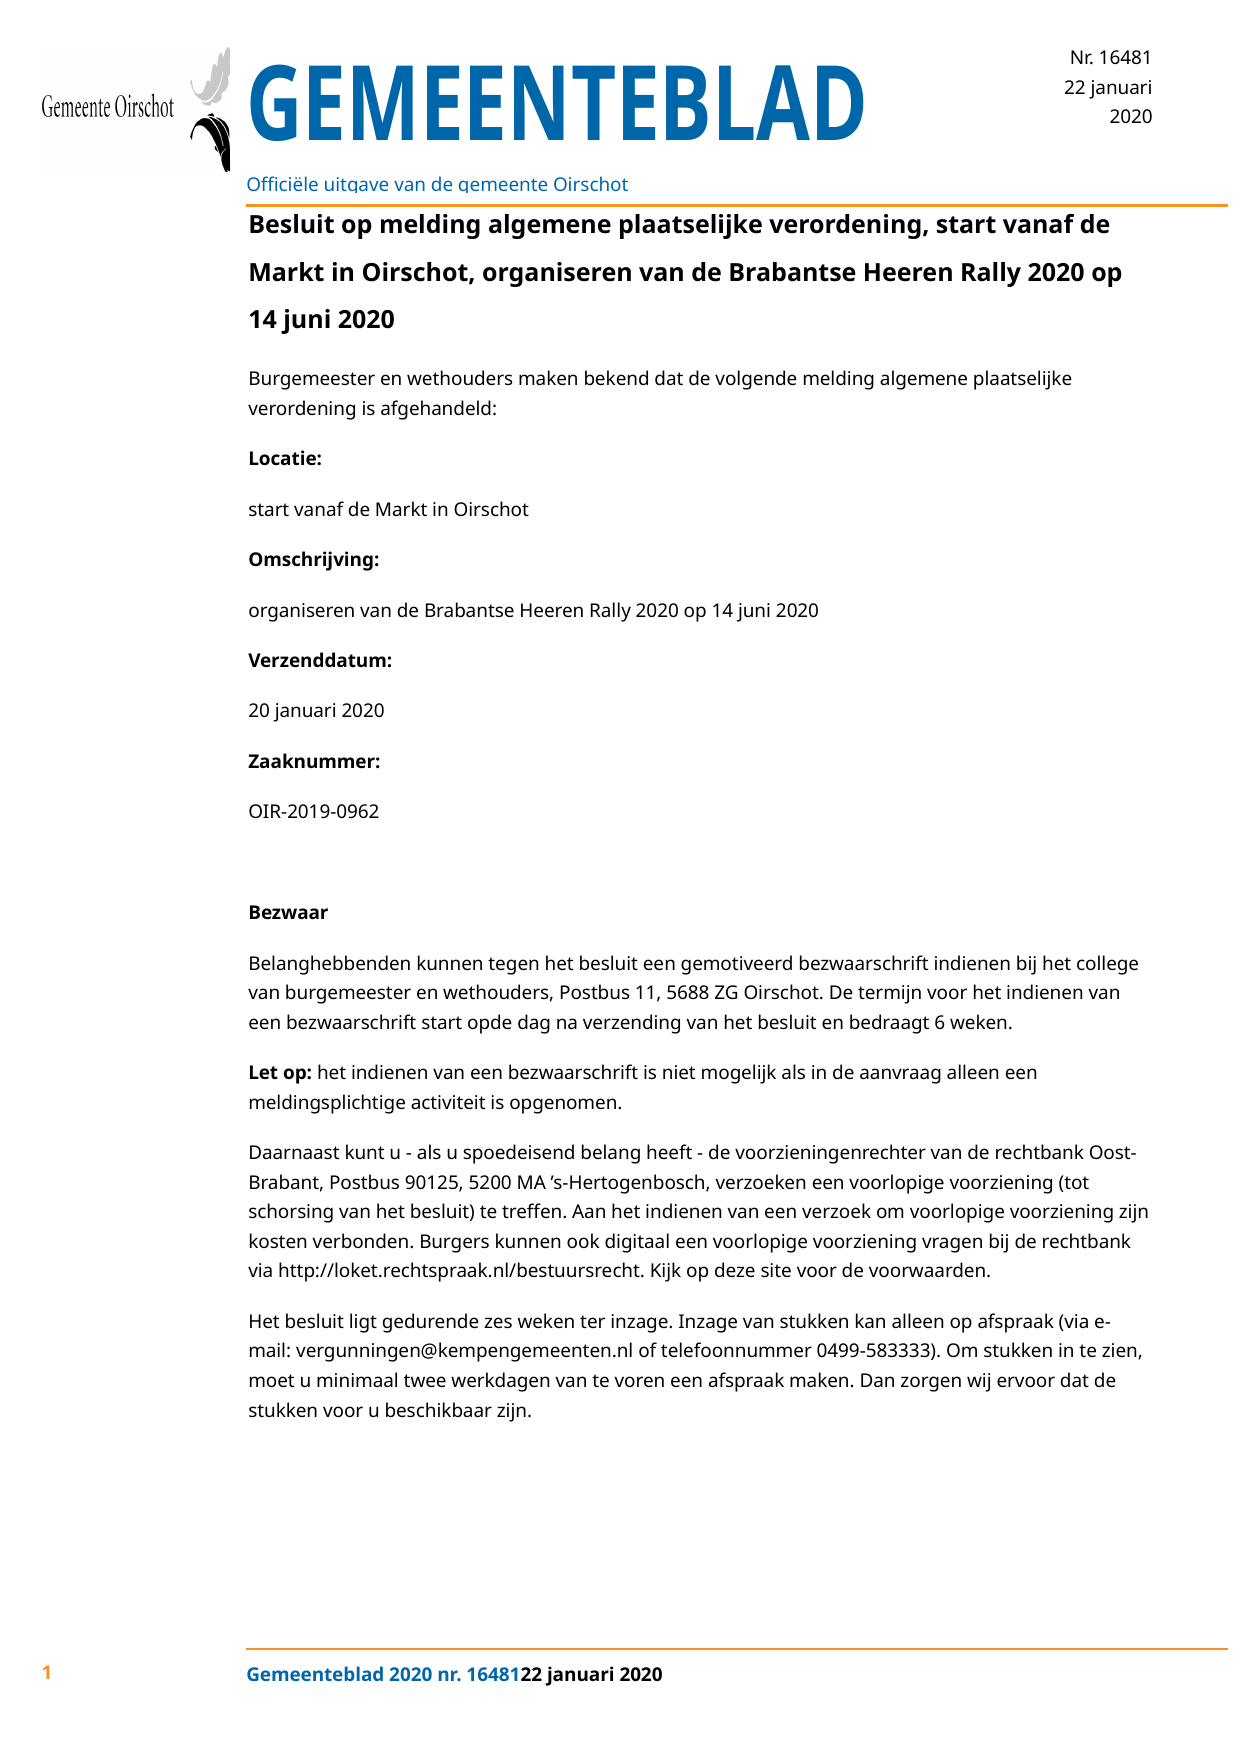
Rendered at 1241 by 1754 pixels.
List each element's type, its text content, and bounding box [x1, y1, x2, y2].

text Belanghebbenden kunnen tegen het besluit een gemotiveerd bezwaarschrift indienen bij het college van burgemeester en wethouders, Postbus 11, 5688 ZG Oirschot. De termijn voor het indienen van een bezwaarschrift start opde dag na verzending van het besluit en bedraagt 6 weken. [248, 950, 1152, 1034]
text Besluit op melding algemene plaatselijke verordening, start vanaf de Markt in Oirschot, organiseren van de Brabantse Heeren Rally 2020 op 14 juni 2020 [248, 207, 1152, 336]
text Locatie: [248, 446, 1152, 471]
text Daarnaast kunt u - als u spoedeisend belang heeft - de voorzieningenrechter van de rechtbank Oost-Brabant, Postbus 90125, 5200 MA ’s-Hertogenbosch, verzoeken een voorlopige voorziening (tot schorsing van het besluit) te treffen. Aan het indienen van een verzoek om voorlopige voorziening zijn kosten verbonden. Burgers kunnen ook digitaal een voorlopige voorziening vragen bij de rechtbank via http://loket.rechtspraak.nl/bestuursrecht. Kijk op deze site voor de voorwaarden. [248, 1139, 1152, 1283]
text organiseren van de Brabantse Heeren Rally 2020 op 14 juni 2020 [248, 597, 1152, 622]
text OIR-2019-0962 [248, 798, 1152, 824]
text 20 januari 2020 [248, 698, 1152, 723]
text Let op: het indienen van een bezwaarschrift is niet mogelijk als in de aanvraag alleen een meldingsplichtige activiteit is opgenomen. [248, 1059, 1152, 1114]
text Burgemeester en wethouders maken bekend dat de volgende melding algemene plaatselijke verordening is afgehandeld: [248, 366, 1152, 421]
text Het besluit ligt gedurende zes weken ter inzage. Inzage van stukken kan alleen op afspraak (via e-mail: vergunningen@kempengemeenten.nl of telefoonnummer 0499-583333). Om stukken in te zien, moet u minimaal twee werkdagen van te voren een afspraak maken. Dan zorgen wij ervoor dat de stukken voor u beschikbaar zijn. [248, 1308, 1152, 1422]
text start vanaf de Markt in Oirschot [248, 496, 1152, 522]
picture [41, 47, 231, 172]
text Bezwaar [248, 899, 1152, 925]
text Zaaknummer: [248, 748, 1152, 774]
text Verzenddatum: [248, 647, 1152, 673]
text Omschrijving: [248, 546, 1152, 572]
